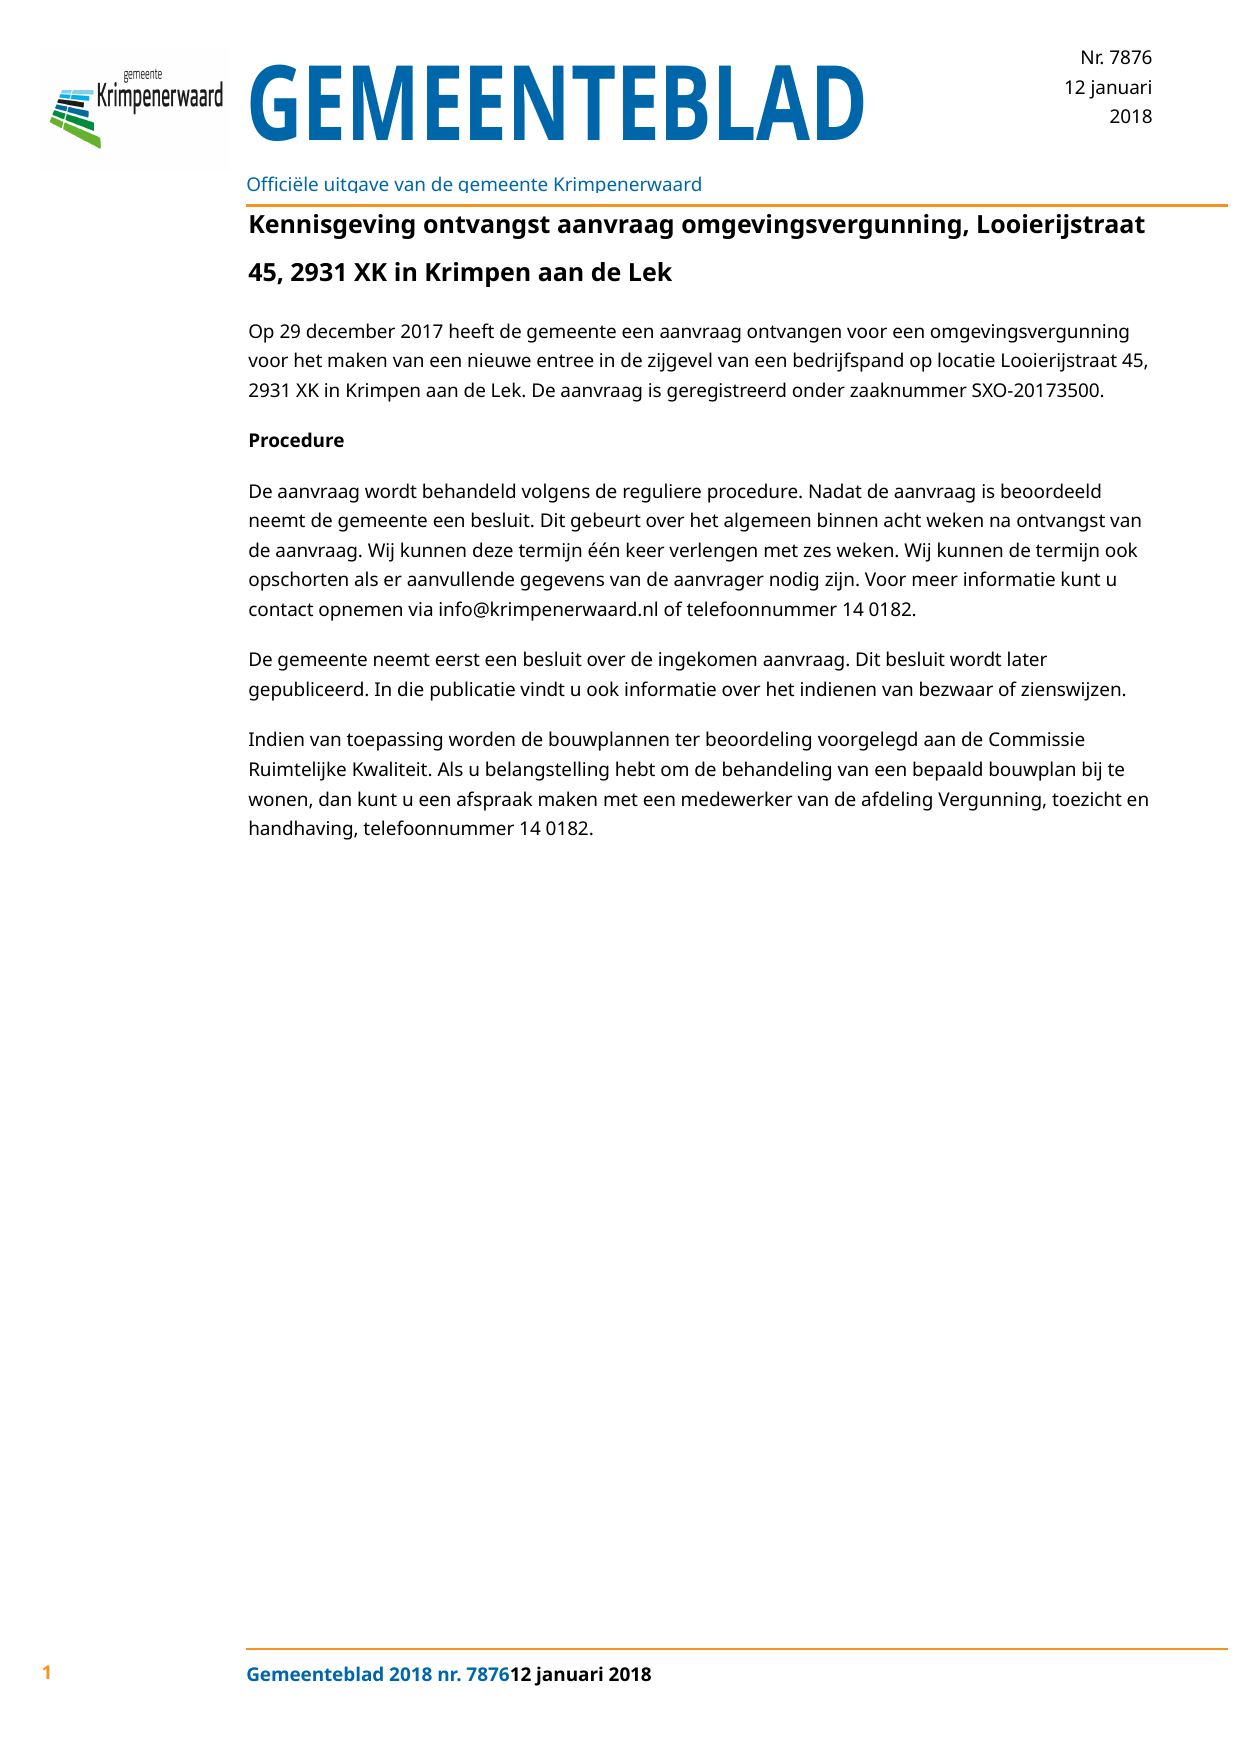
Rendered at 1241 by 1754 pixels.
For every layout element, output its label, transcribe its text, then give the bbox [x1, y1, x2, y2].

text Op 29 december 2017 heeft de gemeente een aanvraag ontvangen voor een omgevingsvergunning voor het maken van een nieuwe entree in de zijgevel van een bedrijfspand op locatie Looierijstraat 45, 2931 XK in Krimpen aan de Lek. De aanvraag is geregistreerd onder zaaknummer SXO-20173500. [248, 318, 1152, 403]
text Indien van toepassing worden de bouwplannen ter beoordeling voorgelegd aan de Commissie Ruimtelijke Kwaliteit. Als u belangstelling hebt om de behandeling van een bepaald bouwplan bij te wonen, dan kunt u een afspraak maken met een medewerker van de afdeling Vergunning, toezicht en handhaving, telefoonnummer 14 0182. [248, 727, 1152, 841]
picture [41, 47, 231, 172]
text Procedure [248, 427, 1152, 453]
text De aanvraag wordt behandeld volgens de reguliere procedure. Nadat de aanvraag is beoordeeld neemt de gemeente een besluit. Dit gebeurt over het algemeen binnen acht weken na ontvangst van de aanvraag. Wij kunnen deze termijn één keer verlengen met zes weken. Wij kunnen de termijn ook opschorten als er aanvullende gegevens van de aanvrager nodig zijn. Voor meer informatie kunt u contact opnemen via info@krimpenerwaard.nl of telefoonnummer 14 0182. [248, 478, 1152, 622]
text Kennisgeving ontvangst aanvraag omgevingsvergunning, Looierijstraat 45, 2931 XK in Krimpen aan de Lek [248, 207, 1152, 288]
text De gemeente neemt eerst een besluit over de ingekomen aanvraag. Dit besluit wordt later gepubliceerd. In die publicatie vindt u ook informatie over het indienen van bezwaar of zienswijzen. [248, 647, 1152, 702]
